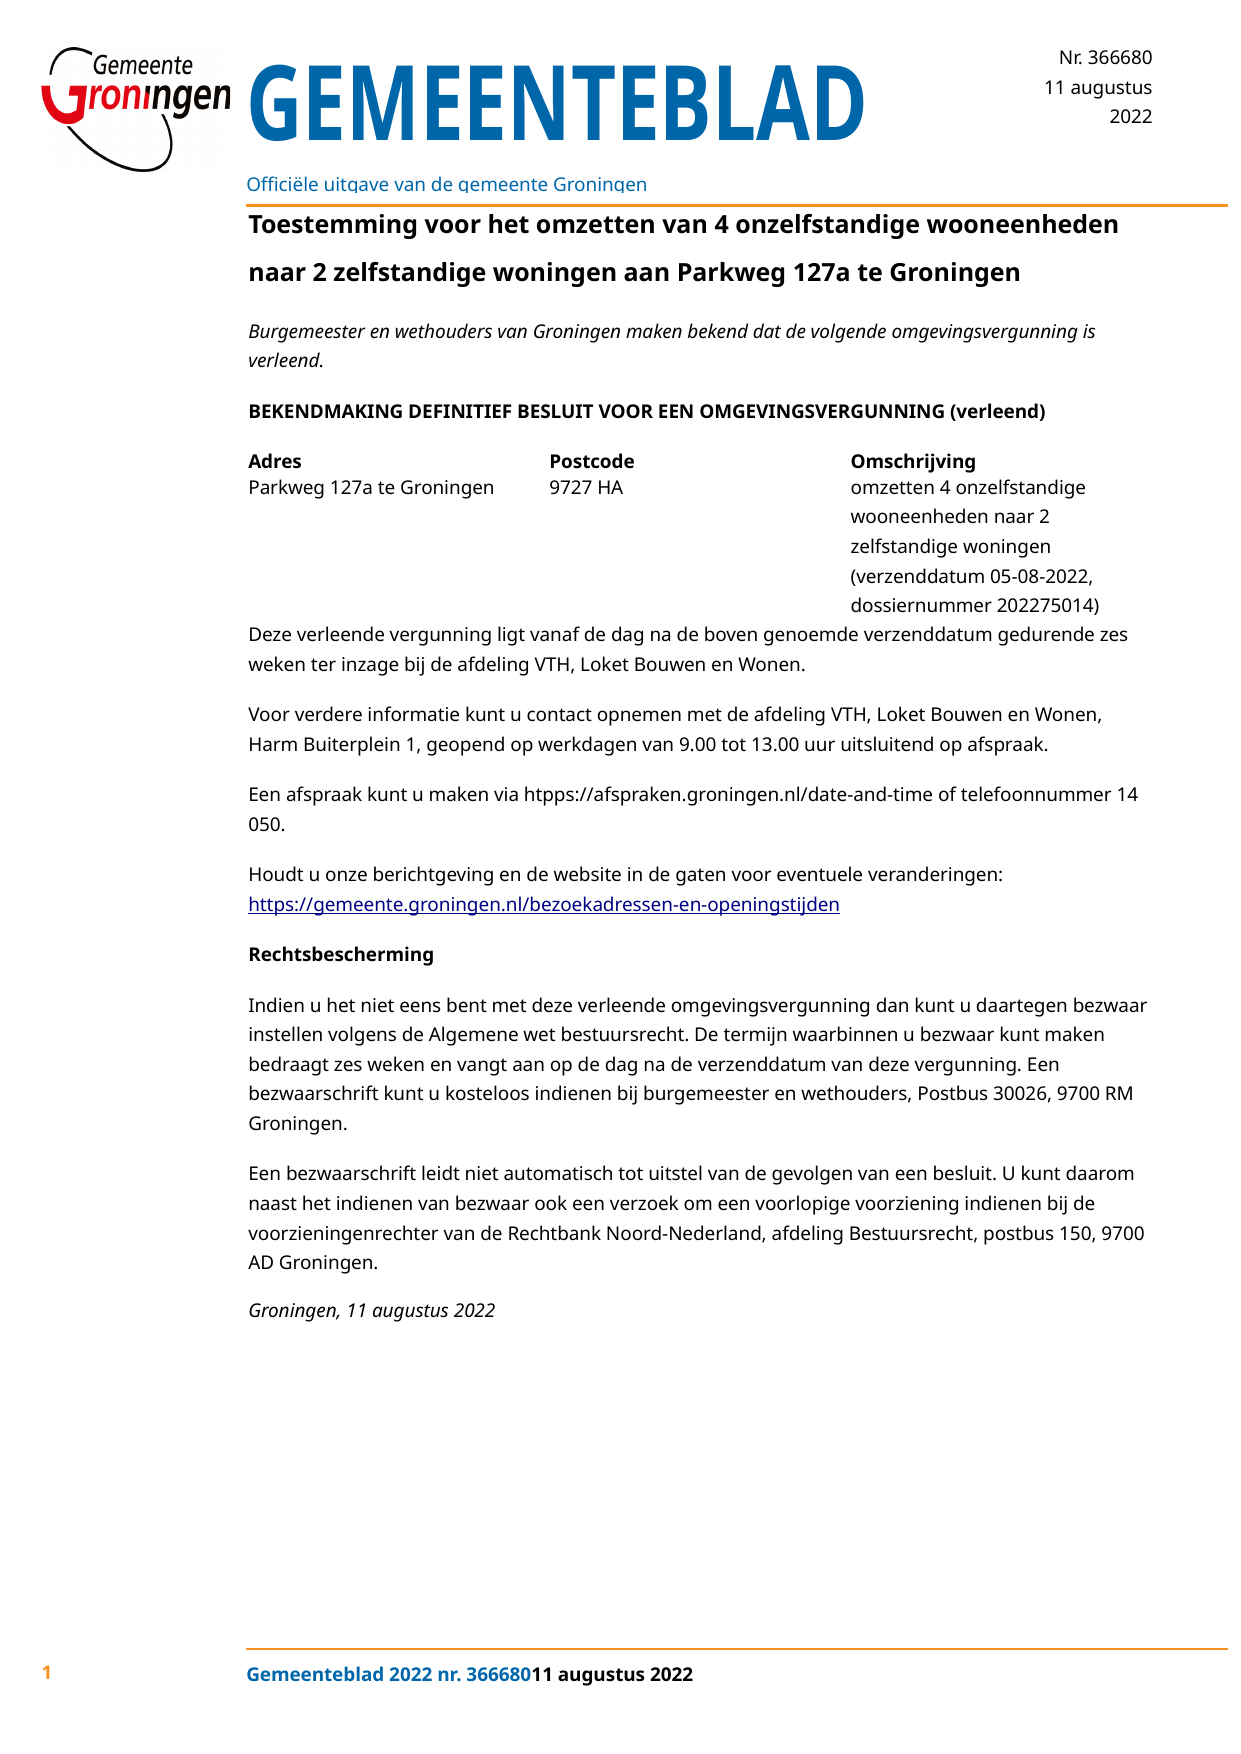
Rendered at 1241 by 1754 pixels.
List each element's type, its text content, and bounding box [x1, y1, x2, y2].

table_cell omzetten 4 onzelfstandige wooneenheden naar 2 zelfstandige woningen (verzenddatum 05-08-2022, dossiernummer 202275014) [850, 474, 1152, 618]
picture [41, 47, 231, 172]
text Toestemming voor het omzetten van 4 onzelfstandige wooneenheden naar 2 zelfstandige woningen aan Parkweg 127a te Groningen [248, 207, 1152, 288]
text Indien u het niet eens bent met deze verleende omgevingsvergunning dan kunt u daartegen bezwaar instellen volgens de Algemene wet bestuursrecht. De termijn waarbinnen u bezwaar kunt maken bedraagt zes weken en vangt aan op de dag na de verzenddatum van deze vergunning. Een bezwaarschrift kunt u kosteloos indienen bij burgemeester en wethouders, Postbus 30026, 9700 RM Groningen. [248, 992, 1152, 1136]
text Voor verdere informatie kunt u contact opnemen met de afdeling VTH, Loket Bouwen en Wonen, Harm Buiterplein 1, geopend op werkdagen van 9.00 tot 13.00 uur uitsluitend op afspraak. [248, 701, 1152, 757]
table_header Adres [248, 449, 549, 474]
table_header Omschrijving [850, 449, 1152, 474]
text Deze verleende vergunning ligt vanaf de dag na de boven genoemde verzenddatum gedurende zes weken ter inzage bij de afdeling VTH, Loket Bouwen en Wonen. [248, 621, 1152, 677]
text Een afspraak kunt u maken via htpps://afspraken.groningen.nl/date-and-time of telefoonnummer 14 050. [248, 781, 1152, 837]
table_header Postcode [549, 449, 850, 474]
table_cell 9727 HA [549, 474, 850, 618]
text Rechtsbescherming [248, 941, 1152, 967]
text Groningen, 11 augustus 2022 [248, 1297, 1152, 1323]
text Houdt u onze berichtgeving en de website in de gaten voor eventuele veranderingen: https://gemeente.groningen.nl/bezoekadressen-en-openingstijden [248, 861, 1152, 917]
text Een bezwaarschrift leidt niet automatisch tot uitstel van de gevolgen van een besluit. U kunt daarom naast het indienen van bezwaar ook een verzoek om een voorlopige voorziening indienen bij de voorzieningenrechter van de Rechtbank Noord-Nederland, afdeling Bestuursrecht, postbus 150, 9700 AD Groningen. [248, 1161, 1152, 1275]
text Burgemeester en wethouders van Groningen maken bekend dat de volgende omgevingsvergunning is verleend. [248, 318, 1152, 373]
table_cell Parkweg 127a te Groningen [248, 474, 549, 618]
text BEKENDMAKING DEFINITIEF BESLUIT VOOR EEN OMGEVINGSVERGUNNING (verleend) [248, 398, 1152, 424]
